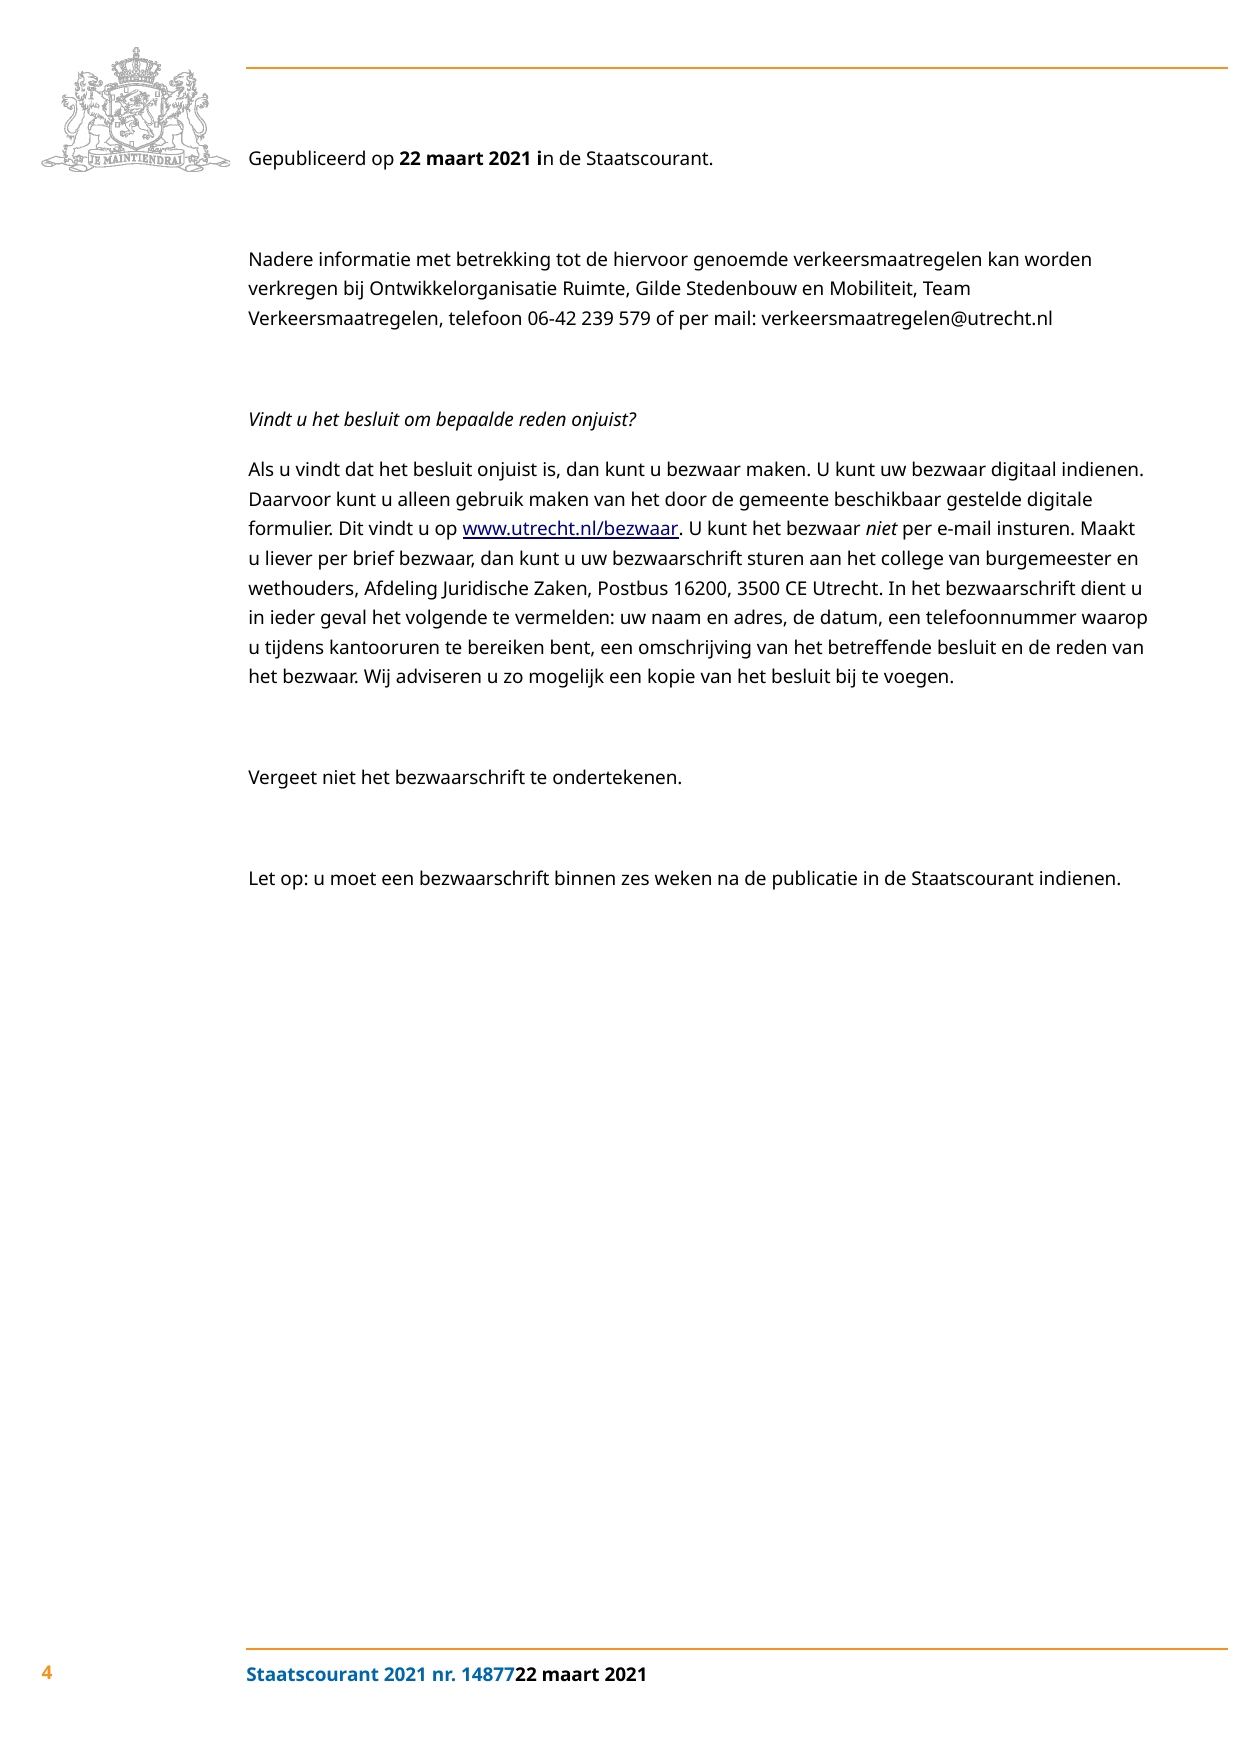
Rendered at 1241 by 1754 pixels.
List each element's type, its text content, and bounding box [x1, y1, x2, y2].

text Gepubliceerd op 22 maart 2021 in de Staatscourant. [248, 145, 1152, 171]
text Let op: u moet een bezwaarschrift binnen zes weken na de publicatie in de Staatscourant indienen. [248, 865, 1152, 891]
picture [41, 47, 231, 172]
text Vergeet niet het bezwaarschrift te ondertekenen. [248, 764, 1152, 790]
text Nadere informatie met betrekking tot de hiervoor genoemde verkeersmaatregelen kan worden verkregen bij Ontwikkelorganisatie Ruimte, Gilde Stedenbouw en Mobiliteit, Team Verkeersmaatregelen, telefoon 06-42 239 579 of per mail: verkeersmaatregelen@utrecht.nl [248, 246, 1152, 331]
text Als u vindt dat het besluit onjuist is, dan kunt u bezwaar maken. U kunt uw bezwaar digitaal indienen. Daarvoor kunt u alleen gebruik maken van het door de gemeente beschikbaar gestelde digitale formulier. Dit vindt u op www.utrecht.nl/bezwaar. U kunt het bezwaar niet per e-mail insturen. Maakt u liever per brief bezwaar, dan kunt u uw bezwaarschrift sturen aan het college van burgemeester en wethouders, Afdeling Juridische Zaken, Postbus 16200, 3500 CE Utrecht. In het bezwaarschrift dient u in ieder geval het volgende te vermelden: uw naam en adres, de datum, een telefoonnummer waarop u tijdens kantooruren te bereiken bent, een omschrijving van het betreffende besluit en de reden van het bezwaar. Wij adviseren u zo mogelijk een kopie van het besluit bij te voegen. [248, 456, 1152, 689]
text Vindt u het besluit om bepaalde reden onjuist? [248, 406, 1152, 432]
